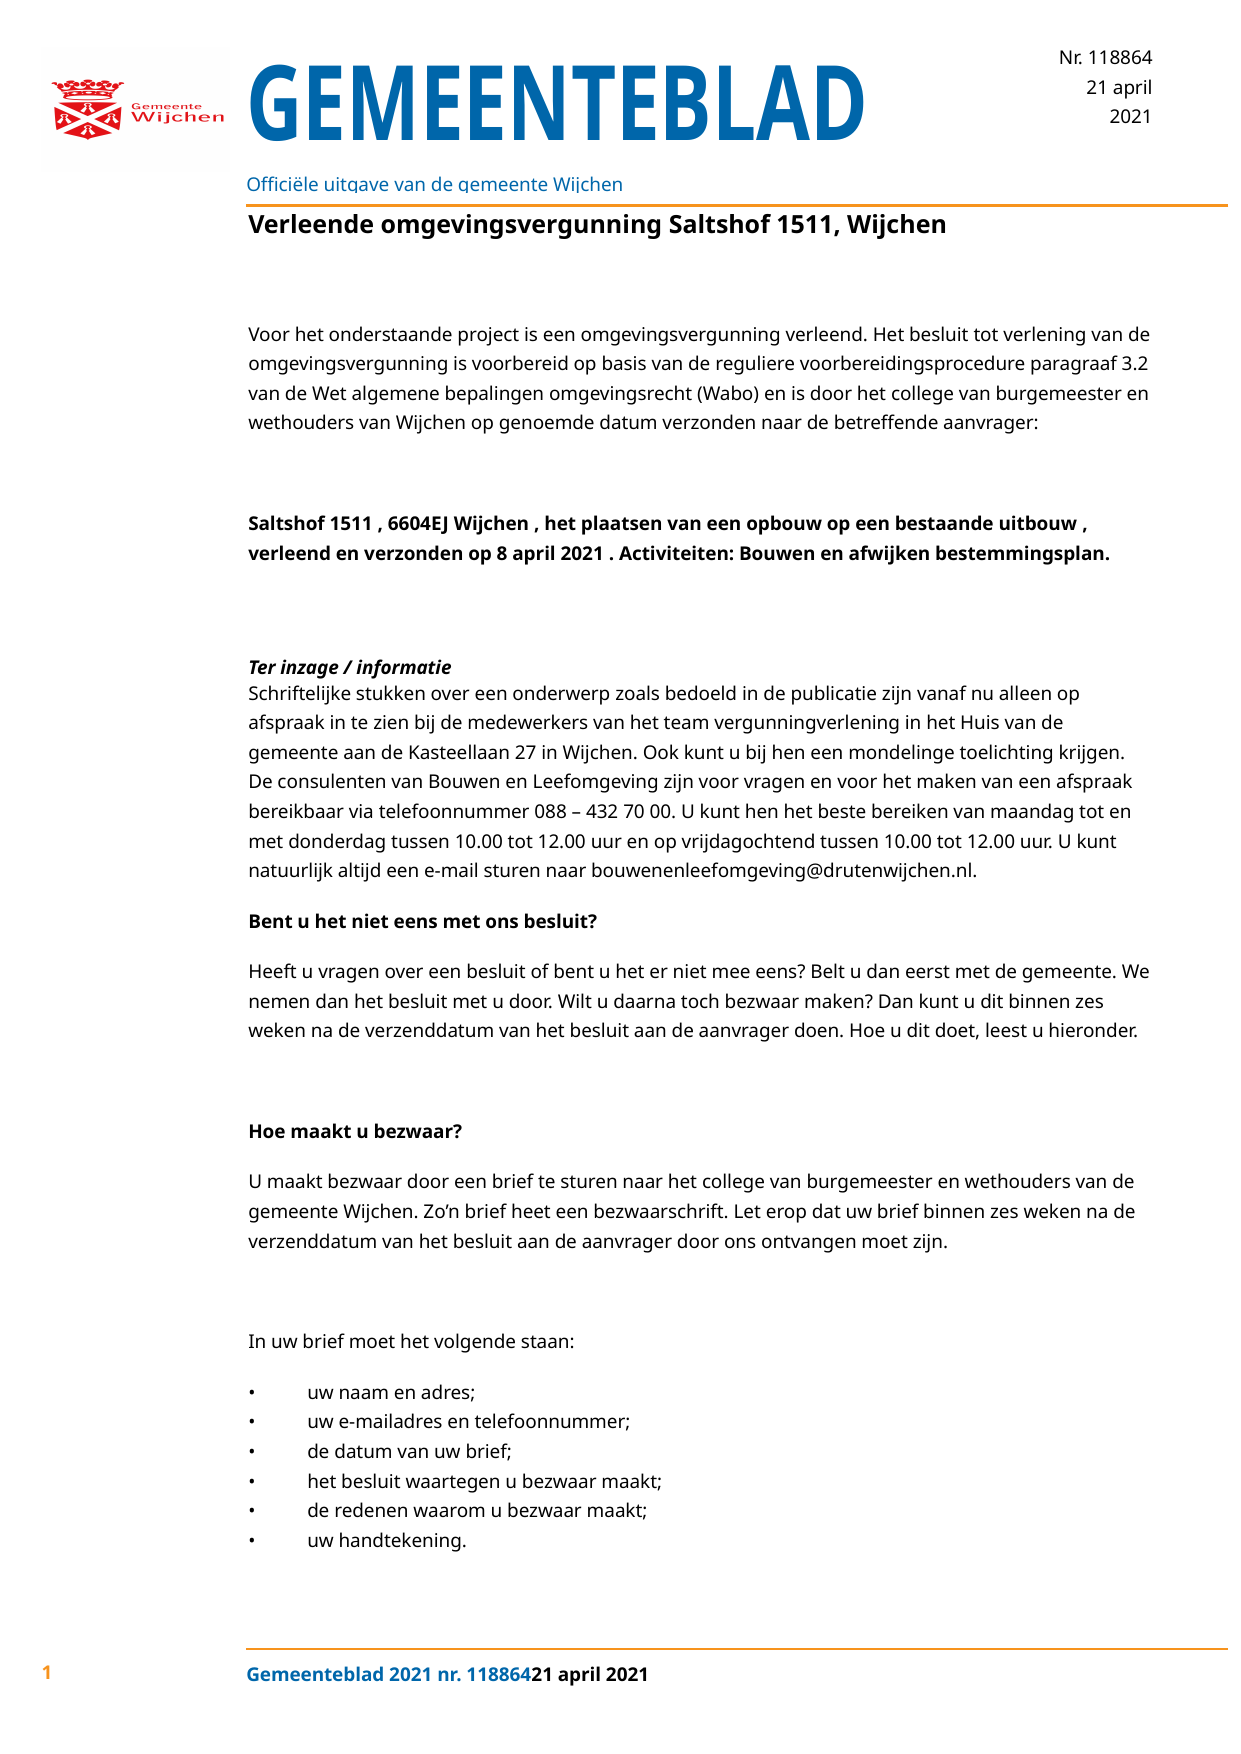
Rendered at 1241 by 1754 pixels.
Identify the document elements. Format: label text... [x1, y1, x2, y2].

list de datum van uw brief; [248, 1438, 1152, 1464]
text Hoe maakt u bezwaar? [248, 1118, 1152, 1144]
text Verleende omgevingsvergunning Saltshof 1511, Wijchen [248, 207, 1152, 241]
list uw handtekening. [248, 1527, 1152, 1553]
text Saltshof 1511 , 6604EJ Wijchen , het plaatsen van een opbouw op een bestaande uitbouw , verleend en verzonden op 8 april 2021 . Activiteiten: Bouwen en afwijken bestemmingsplan. [248, 510, 1152, 566]
text Bent u het niet eens met ons besluit? [248, 908, 1152, 934]
text In uw brief moet het volgende staan: [248, 1329, 1152, 1354]
text Voor het onderstaande project is een omgevingsvergunning verleend. Het besluit tot verlening van de omgevingsvergunning is voorbereid op basis van de reguliere voorbereidingsprocedure paragraaf 3.2 van de Wet algemene bepalingen omgevingsrecht (Wabo) en is door het college van burgemeester en wethouders van Wijchen op genoemde datum verzonden naar de betreffende aanvrager: [248, 321, 1152, 435]
text Heeft u vragen over een besluit of bent u het er niet mee eens? Belt u dan eerst met de gemeente. We nemen dan het besluit met u door. Wilt u daarna toch bezwaar maken? Dan kunt u dit binnen zes weken na de verzenddatum van het besluit aan de aanvrager doen. Hoe u dit doet, leest u hieronder. [248, 958, 1152, 1043]
list uw naam en adres; [248, 1379, 1152, 1405]
text Schriftelijke stukken over een onderwerp zoals bedoeld in de publicatie zijn vanaf nu alleen op afspraak in te zien bij de medewerkers van het team vergunningverlening in het Huis van de gemeente aan de Kasteellaan 27 in Wijchen. Ook kunt u bij hen een mondelinge toelichting krijgen. De consulenten van Bouwen en Leefomgeving zijn voor vragen en voor het maken van een afspraak bereikbaar via telefoonnummer 088 – 432 70 00. U kunt hen het beste bereiken van maandag tot en met donderdag tussen 10.00 tot 12.00 uur en op vrijdagochtend tussen 10.00 tot 12.00 uur. U kunt natuurlijk altijd een e-mail sturen naar bouwenenleefomgeving@drutenwijchen.nl. [248, 680, 1152, 883]
list het besluit waartegen u bezwaar maakt; [248, 1468, 1152, 1494]
text U maakt bezwaar door een brief te sturen naar het college van burgemeester en wethouders van de gemeente Wijchen. Zo’n brief heet een bezwaarschrift. Let erop dat uw brief binnen zes weken na de verzenddatum van het besluit aan de aanvrager door ons ontvangen moet zijn. [248, 1169, 1152, 1254]
list uw e-mailadres en telefoonnummer; [248, 1409, 1152, 1434]
picture [41, 47, 231, 172]
text Ter inzage / informatie [248, 654, 1152, 680]
list de redenen waarom u bezwaar maakt; [248, 1497, 1152, 1523]
